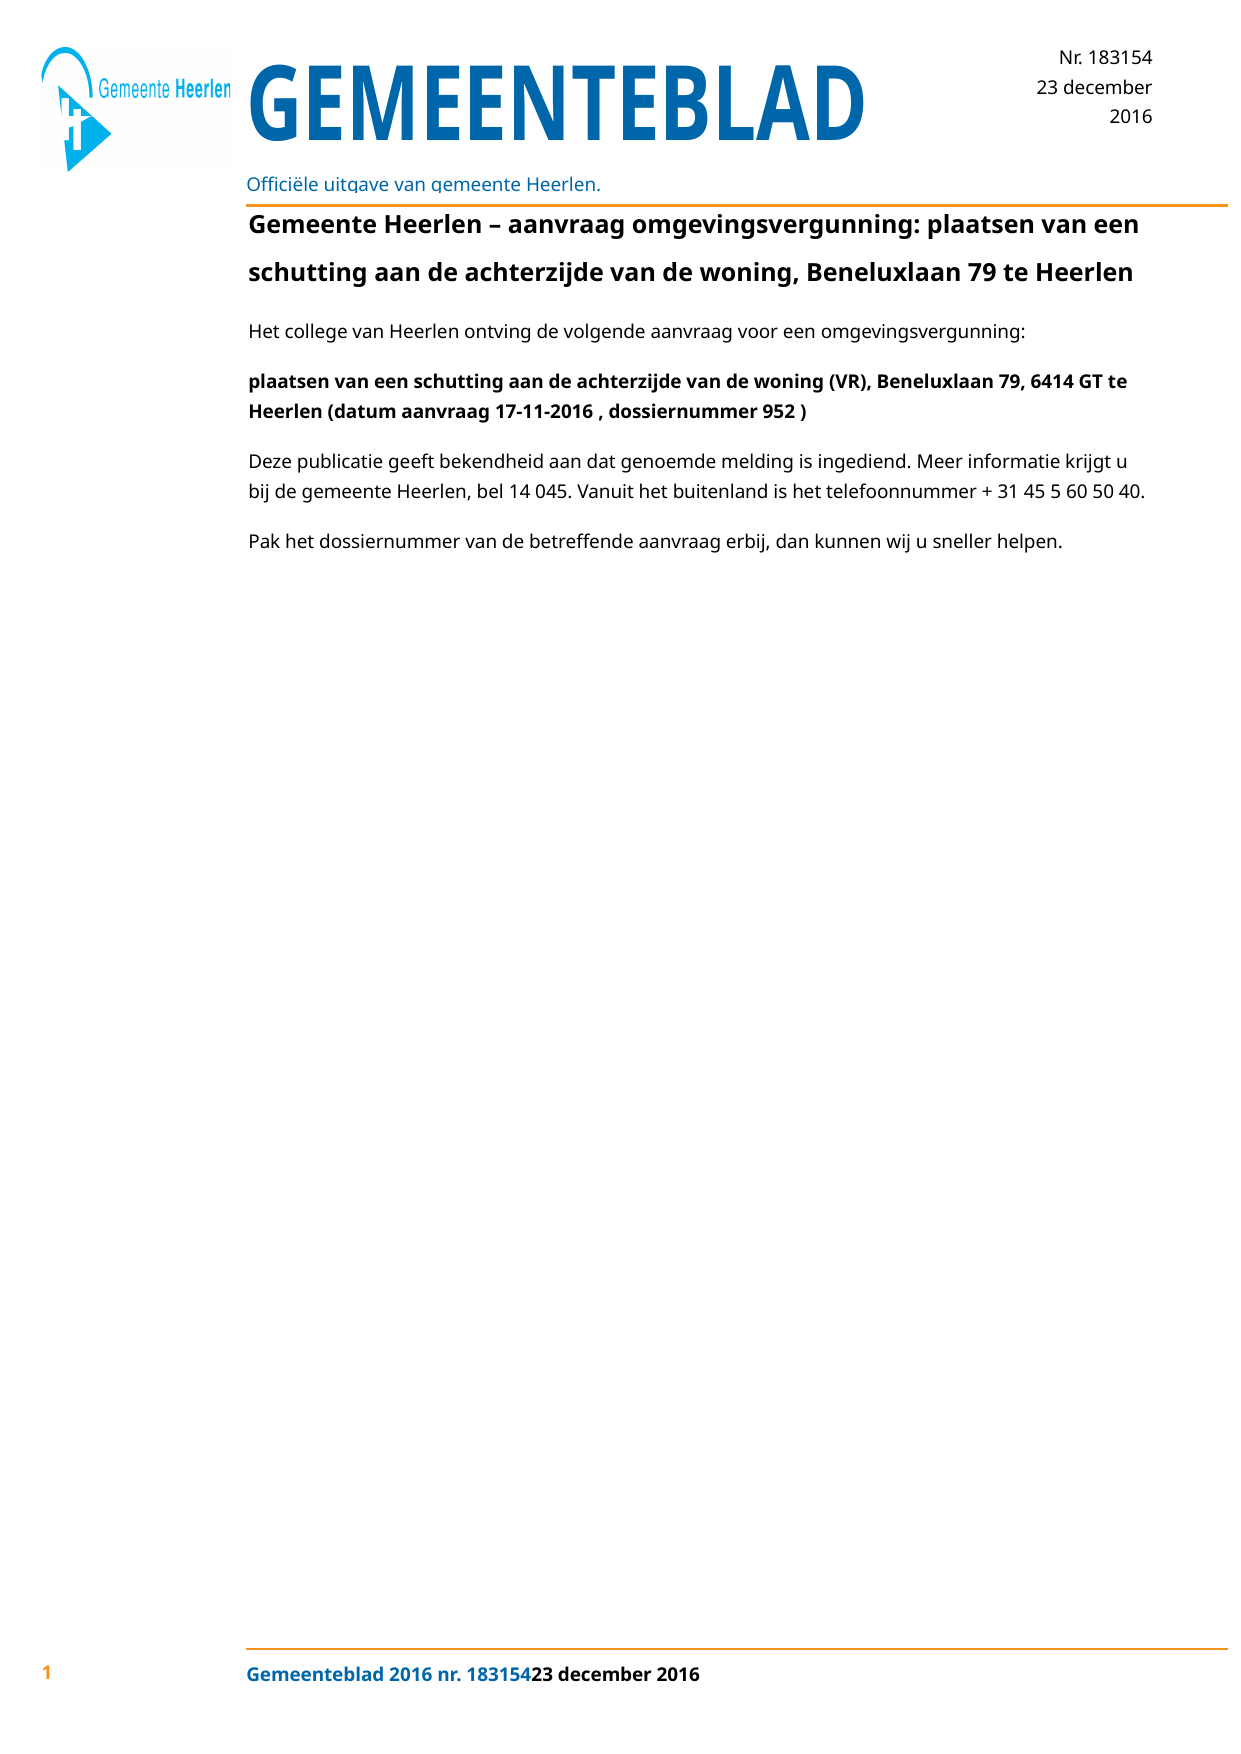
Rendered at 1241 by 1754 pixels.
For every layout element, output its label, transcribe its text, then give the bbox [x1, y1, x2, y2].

text Gemeente Heerlen – aanvraag omgevingsvergunning: plaatsen van een schutting aan de achterzijde van de woning, Beneluxlaan 79 te Heerlen [248, 207, 1152, 288]
picture [41, 47, 58, 70]
text Pak het dossiernummer van de betreffende aanvraag erbij, dan kunnen wij u sneller helpen. [248, 528, 1152, 554]
text Deze publicatie geeft bekendheid aan dat genoemde melding is ingediend. Meer informatie krijgt u bij de gemeente Heerlen, bel 14 045. Vanuit het buitenland is het telefoonnummer + 31 45 5 60 50 40. [248, 448, 1152, 504]
text plaatsen van een schutting aan de achterzijde van de woning (VR), Beneluxlaan 79, 6414 GT te Heerlen (datum aanvraag 17-11-2016 , dossiernummer 952 ) [248, 368, 1152, 424]
picture [41, 47, 231, 172]
text Het college van Heerlen ontving de volgende aanvraag voor een omgevingsvergunning: [248, 318, 1152, 344]
